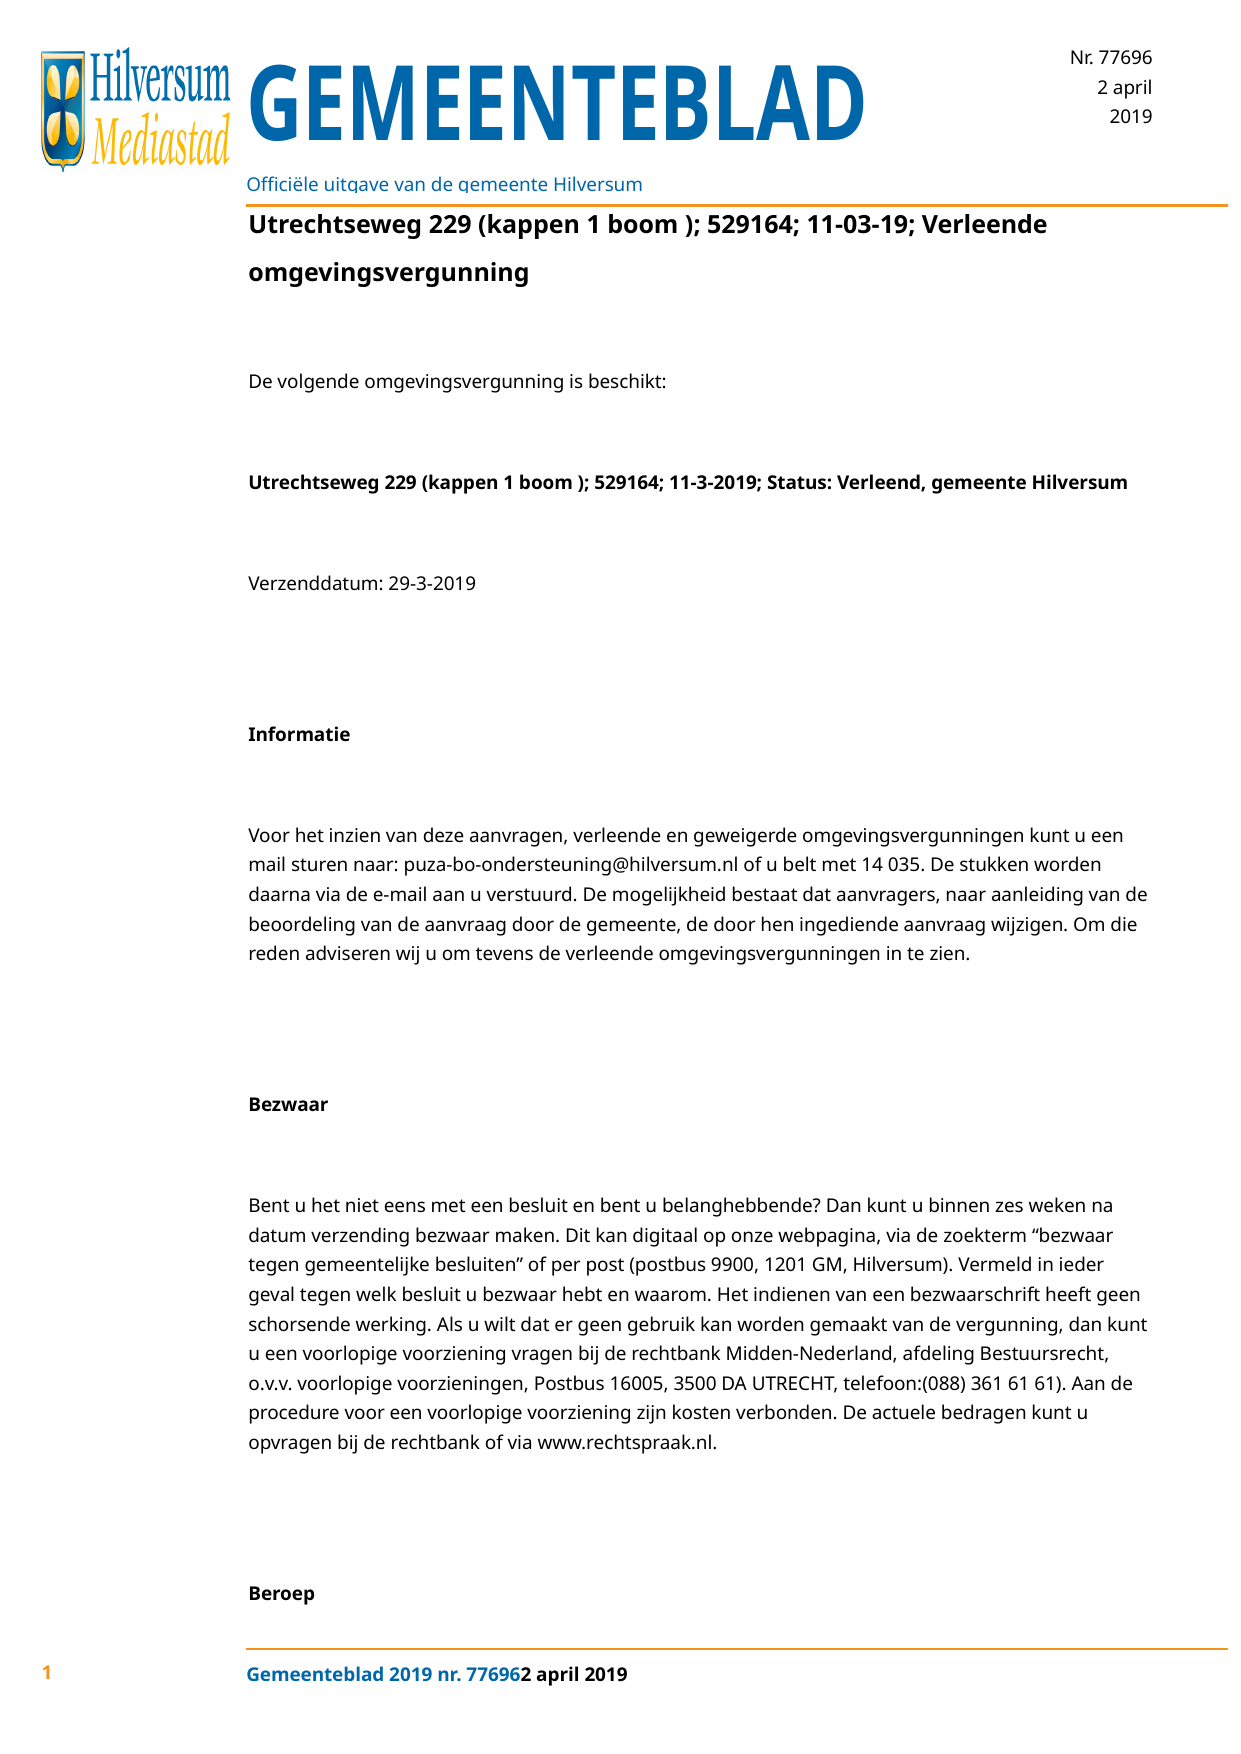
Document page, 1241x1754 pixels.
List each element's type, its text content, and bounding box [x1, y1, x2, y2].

text Verzenddatum: 29-3-2019 [248, 570, 1152, 596]
text Beroep [248, 1580, 1152, 1606]
text Bent u het niet eens met een besluit en bent u belanghebbende? Dan kunt u binnen zes weken na datum verzending bezwaar maken. Dit kan digitaal op onze webpagina, via de zoekterm “bezwaar tegen gemeentelijke besluiten” of per post (postbus 9900, 1201 GM, Hilversum). Vermeld in ieder geval tegen welk besluit u bezwaar hebt en waarom. Het indienen van een bezwaarschrift heeft geen schorsende werking. Als u wilt dat er geen gebruik kan worden gemaakt van de vergunning, dan kunt u een voorlopige voorziening vragen bij de rechtbank Midden-Nederland, afdeling Bestuursrecht, o.v.v. voorlopige voorzieningen, Postbus 16005, 3500 DA UTRECHT, telefoon:(088) 361 61 61). Aan de procedure voor een voorlopige voorziening zijn kosten verbonden. De actuele bedragen kunt u opvragen bij de rechtbank of via www.rechtspraak.nl. [248, 1192, 1152, 1455]
text Informatie [248, 721, 1152, 747]
text Bezwaar [248, 1092, 1152, 1117]
text Utrechtseweg 229 (kappen 1 boom ); 529164; 11-3-2019; Status: Verleend, gemeente Hilversum [248, 469, 1152, 495]
text Voor het inzien van deze aanvragen, verleende en geweigerde omgevingsvergunningen kunt u een mail sturen naar: puza-bo-ondersteuning@hilversum.nl of u belt met 14 035. De stukken worden daarna via de e-mail aan u verstuurd. De mogelijkheid bestaat dat aanvragers, naar aanleiding van de beoordeling van de aanvraag door de gemeente, de door hen ingediende aanvraag wijzigen. Om die reden adviseren wij u om tevens de verleende omgevingsvergunningen in te zien. [248, 822, 1152, 966]
text Utrechtseweg 229 (kappen 1 boom ); 529164; 11-03-19; Verleende omgevingsvergunning [248, 207, 1152, 288]
picture [41, 47, 231, 172]
text De volgende omgevingsvergunning is beschikt: [248, 368, 1152, 394]
